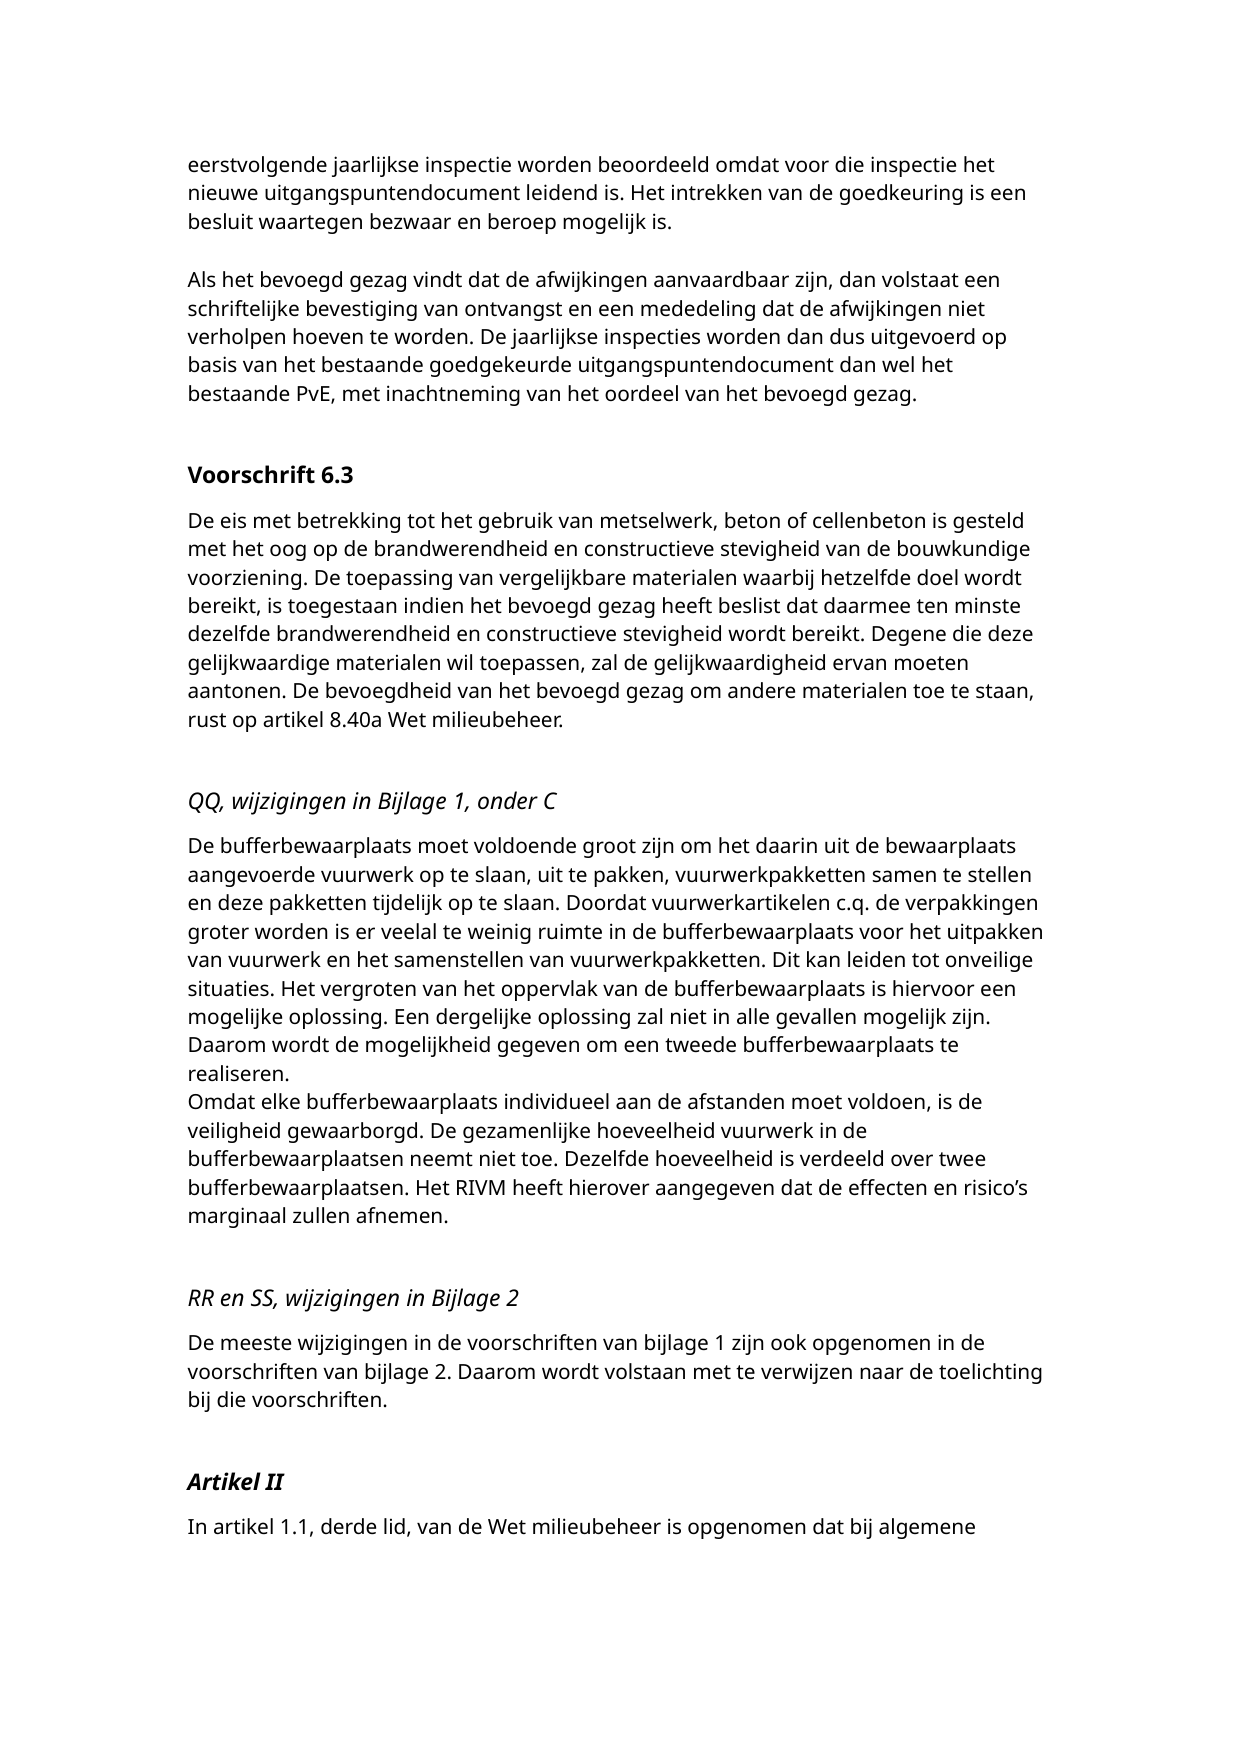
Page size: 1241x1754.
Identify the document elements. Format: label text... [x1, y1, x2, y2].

text De bufferbewaarplaats moet voldoende groot zijn om het daarin uit de bewaarplaats aangevoerde vuurwerk op te slaan, uit te pakken, vuurwerkpakketten samen te stellen en deze pakketten tijdelijk op te slaan. Doordat vuurwerkartikelen c.q. de verpakkingen groter worden is er veelal te weinig ruimte in de bufferbewaarplaats voor het uitpakken van vuurwerk en het samenstellen van vuurwerkpakketten. Dit kan leiden tot onveilige situaties. Het vergroten van het oppervlak van de bufferbewaarplaats is hiervoor een mogelijke oplossing. Een dergelijke oplossing zal niet in alle gevallen mogelijk zijn. Daarom wordt de mogelijkheid gegeven om een tweede bufferbewaarplaats te realiseren. [187, 831, 1053, 1087]
subtitle Artikel II [187, 1466, 1053, 1497]
subtitle QQ, wijzigingen in Bijlage 1, onder C [187, 785, 1053, 816]
text De eis met betrekking tot het gebruik van metselwerk, beton of cellenbeton is gesteld met het oog op de brandwerendheid en constructieve stevigheid van de bouwkundige voorziening. De toepassing van vergelijkbare materialen waarbij hetzelfde doel wordt bereikt, is toegestaan indien het bevoegd gezag heeft beslist dat daarmee ten minste dezelfde brandwerendheid en constructieve stevigheid wordt bereikt. Degene die deze gelijkwaardige materialen wil toepassen, zal de gelijkwaardigheid ervan moeten aantonen. De bevoegdheid van het bevoegd gezag om andere materialen toe te staan, rust op artikel 8.40a Wet milieubeheer. [187, 506, 1053, 733]
subtitle Voorschrift 6.3 [187, 459, 1053, 491]
text In artikel 1.1, derde lid, van de Wet milieubeheer is opgenomen dat bij algemene [187, 1512, 1053, 1540]
text Als het bevoegd gezag vindt dat de afwijkingen aanvaardbaar zijn, dan volstaat een schriftelijke bevestiging van ontvangst en een mededeling dat de afwijkingen niet verholpen hoeven te worden. De jaarlijkse inspecties worden dan dus uitgevoerd op basis van het bestaande goedgekeurde uitgangspuntendocument dan wel het bestaande PvE, met inachtneming van het oordeel van het bevoegd gezag. [187, 265, 1053, 407]
subtitle RR en SS, wijzigingen in Bijlage 2 [187, 1282, 1053, 1313]
text eerstvolgende jaarlijkse inspectie worden beoordeeld omdat voor die inspectie het nieuwe uitgangspuntendocument leidend is. Het intrekken van de goedkeuring is een besluit waartegen bezwaar en beroep mogelijk is. [187, 150, 1053, 235]
text Omdat elke bufferbewaarplaats individueel aan de afstanden moet voldoen, is de veiligheid gewaarborgd. De gezamenlijke hoeveelheid vuurwerk in de bufferbewaarplaatsen neemt niet toe. Dezelfde hoeveelheid is verdeeld over twee bufferbewaarplaatsen. Het RIVM heeft hierover aangegeven dat de effecten en risico’s marginaal zullen afnemen. [187, 1087, 1053, 1229]
text De meeste wijzigingen in de voorschriften van bijlage 1 zijn ook opgenomen in de voorschriften van bijlage 2. Daarom wordt volstaan met te verwijzen naar de toelichting bij die voorschriften. [187, 1328, 1053, 1414]
